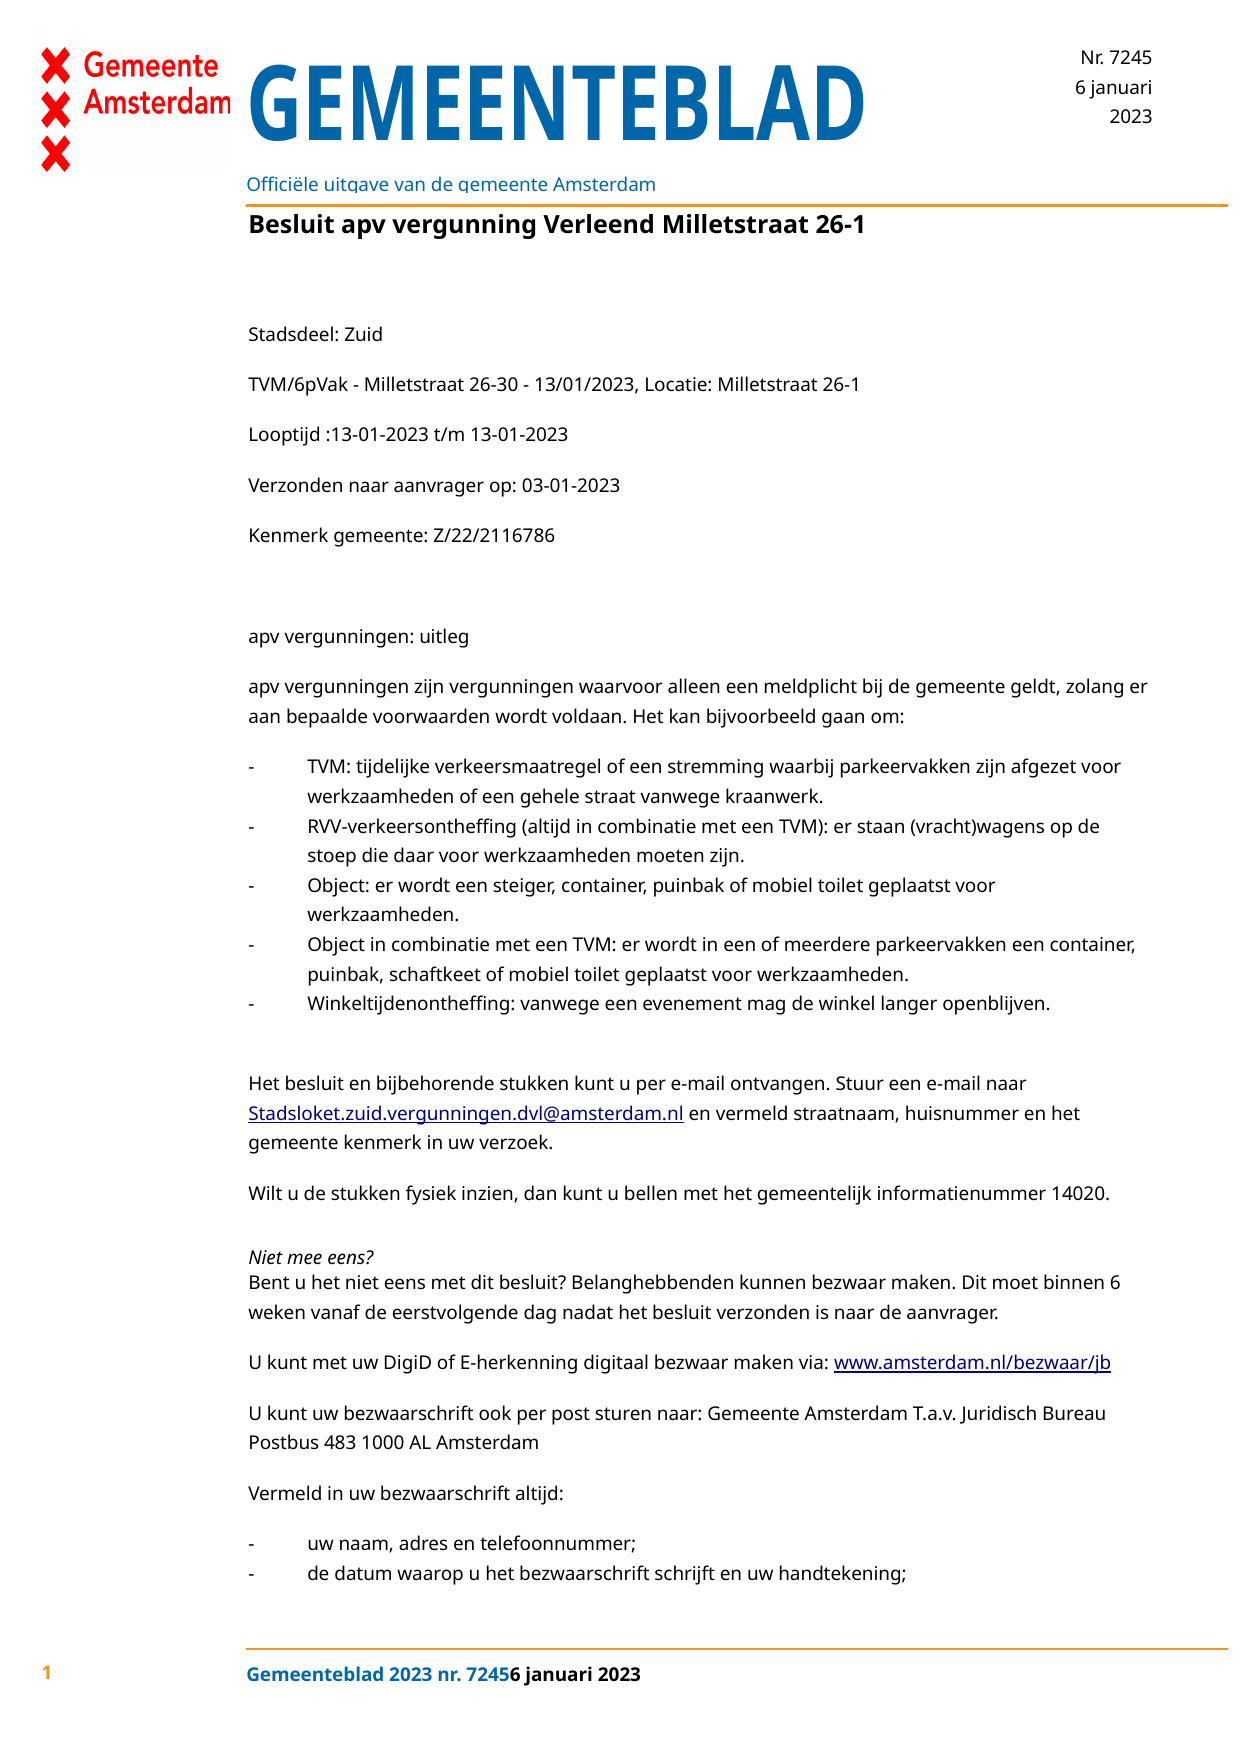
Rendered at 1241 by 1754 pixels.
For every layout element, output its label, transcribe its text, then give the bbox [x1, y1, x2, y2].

list de datum waarop u het bezwaarschrift schrijft en uw handtekening; [248, 1560, 1152, 1586]
text Stadsdeel: Zuid [248, 321, 1152, 346]
text Wilt u de stukken fysiek inzien, dan kunt u bellen met het gemeentelijk informatienummer 14020. [248, 1180, 1152, 1206]
text U kunt uw bezwaarschrift ook per post sturen naar: Gemeente Amsterdam T.a.v. Juridisch Bureau Postbus 483 1000 AL Amsterdam [248, 1400, 1152, 1455]
text apv vergunningen: uitleg [248, 623, 1152, 649]
text Verzonden naar aanvrager op: 03-01-2023 [248, 472, 1152, 498]
list uw naam, adres en telefoonnummer; [248, 1530, 1152, 1556]
list TVM: tijdelijke verkeersmaatregel of een stremming waarbij parkeervakken zijn afgezet voor werkzaamheden of een gehele straat vanwege kraanwerk. [248, 754, 1152, 809]
text Niet mee eens? [248, 1244, 1152, 1269]
text Kenmerk gemeente: Z/22/2116786 [248, 522, 1152, 548]
text Bent u het niet eens met dit besluit? Belanghebbenden kunnen bezwaar maken. Dit moet binnen 6 weken vanaf de eerstvolgende dag nadat het besluit verzonden is naar de aanvrager. [248, 1269, 1152, 1325]
text U kunt met uw DigiD of E-herkenning digitaal bezwaar maken via: www.amsterdam.nl/bezwaar/jb [248, 1349, 1152, 1375]
text Looptijd :13-01-2023 t/m 13-01-2023 [248, 422, 1152, 447]
text apv vergunningen zijn vergunningen waarvoor alleen een meldplicht bij de gemeente geldt, zolang er aan bepaalde voorwaarden wordt voldaan. Het kan bijvoorbeeld gaan om: [248, 674, 1152, 729]
text Het besluit en bijbehorende stukken kunt u per e-mail ontvangen. Stuur een e-mail naar Stadsloket.zuid.vergunningen.dvl@amsterdam.nl en vermeld straatnaam, huisnummer en het gemeente kenmerk in uw verzoek. [248, 1070, 1152, 1155]
text Vermeld in uw bezwaarschrift altijd: [248, 1480, 1152, 1506]
text TVM/6pVak - Milletstraat 26-30 - 13/01/2023, Locatie: Milletstraat 26-1 [248, 371, 1152, 397]
list Object: er wordt een steiger, container, puinbak of mobiel toilet geplaatst voor werkzaamheden. [248, 872, 1152, 927]
list Winkeltijdenontheffing: vanwege een evenement mag de winkel langer openblijven. [248, 990, 1152, 1016]
picture [41, 47, 231, 172]
list RVV-verkeersontheffing (altijd in combinatie met een TVM): er staan (vracht)wagens op de stoep die daar voor werkzaamheden moeten zijn. [248, 813, 1152, 868]
list Object in combinatie met een TVM: er wordt in een of meerdere parkeervakken een container, puinbak, schaftkeet of mobiel toilet geplaatst voor werkzaamheden. [248, 931, 1152, 986]
text Besluit apv vergunning Verleend Milletstraat 26-1 [248, 207, 1152, 241]
